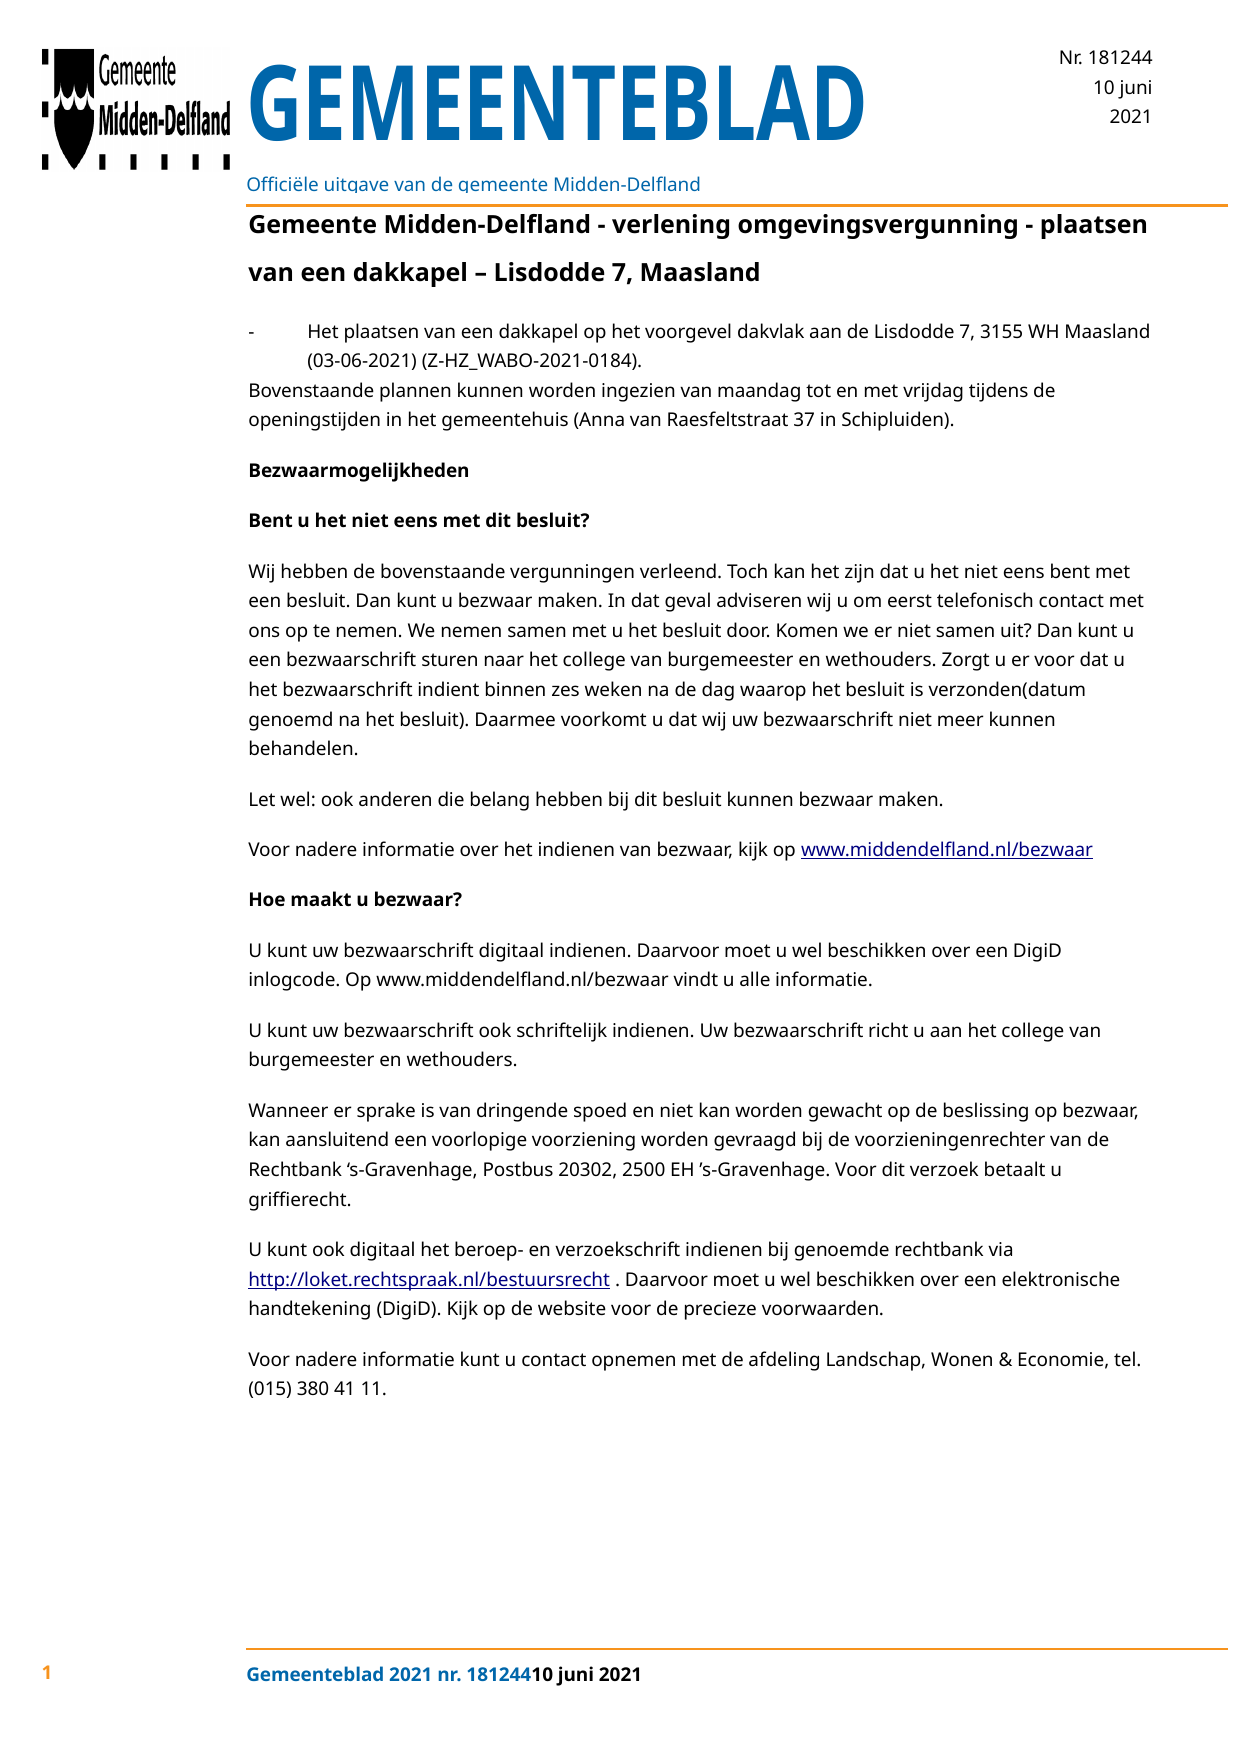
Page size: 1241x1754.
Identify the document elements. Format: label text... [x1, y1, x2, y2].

text Bezwaarmogelijkheden [248, 457, 1152, 483]
text U kunt uw bezwaarschrift ook schriftelijk indienen. Uw bezwaarschrift richt u aan het college van burgemeester en wethouders. [248, 1017, 1152, 1072]
text U kunt ook digitaal het beroep- en verzoekschrift indienen bij genoemde rechtbank via http://loket.rechtspraak.nl/bestuursrecht . Daarvoor moet u wel beschikken over een elektronische handtekening (DigiD). Kijk op de website voor de precieze voorwaarden. [248, 1236, 1152, 1321]
text Hoe maakt u bezwaar? [248, 887, 1152, 912]
text Gemeente Midden-Delfland - verlening omgevingsvergunning - plaatsen van een dakkapel – Lisdodde 7, Maasland [248, 207, 1152, 288]
list Het plaatsen van een dakkapel op het voorgevel dakvlak aan de Lisdodde 7, 3155 WH Maasland (03-06-2021) (Z-HZ_WABO-2021-0184). [248, 318, 1152, 373]
text Wij hebben de bovenstaande vergunningen verleend. Toch kan het zijn dat u het niet eens bent met een besluit. Dan kunt u bezwaar maken. In dat geval adviseren wij u om eerst telefonisch contact met ons op te nemen. We nemen samen met u het besluit door. Komen we er niet samen uit? Dan kunt u een bezwaarschrift sturen naar het college van burgemeester en wethouders. Zorgt u er voor dat u het bezwaarschrift indient binnen zes weken na de dag waarop het besluit is verzonden(datum genoemd na het besluit). Daarmee voorkomt u dat wij uw bezwaarschrift niet meer kunnen behandelen. [248, 558, 1152, 761]
text Bent u het niet eens met dit besluit? [248, 507, 1152, 533]
text Let wel: ook anderen die belang hebben bij dit besluit kunnen bezwaar maken. [248, 786, 1152, 812]
text Voor nadere informatie over het indienen van bezwaar, kijk op www.middendelfland.nl/bezwaar [248, 836, 1152, 862]
text Voor nadere informatie kunt u contact opnemen met de afdeling Landschap, Wonen & Economie, tel. (015) 380 41 11. [248, 1346, 1152, 1401]
text Bovenstaande plannen kunnen worden ingezien van maandag tot en met vrijdag tijdens de openingstijden in het gemeentehuis (Anna van Raesfeltstraat 37 in Schipluiden). [248, 377, 1152, 432]
text U kunt uw bezwaarschrift digitaal indienen. Daarvoor moet u wel beschikken over een DigiD inlogcode. Op www.middendelfland.nl/bezwaar vindt u alle informatie. [248, 937, 1152, 992]
picture [41, 47, 231, 172]
text Wanneer er sprake is van dringende spoed en niet kan worden gewacht op de beslissing op bezwaar, kan aansluitend een voorlopige voorziening worden gevraagd bij de voorzieningenrechter van de Rechtbank ‘s-Gravenhage, Postbus 20302, 2500 EH ’s-Gravenhage. Voor dit verzoek betaalt u griffierecht. [248, 1097, 1152, 1212]
